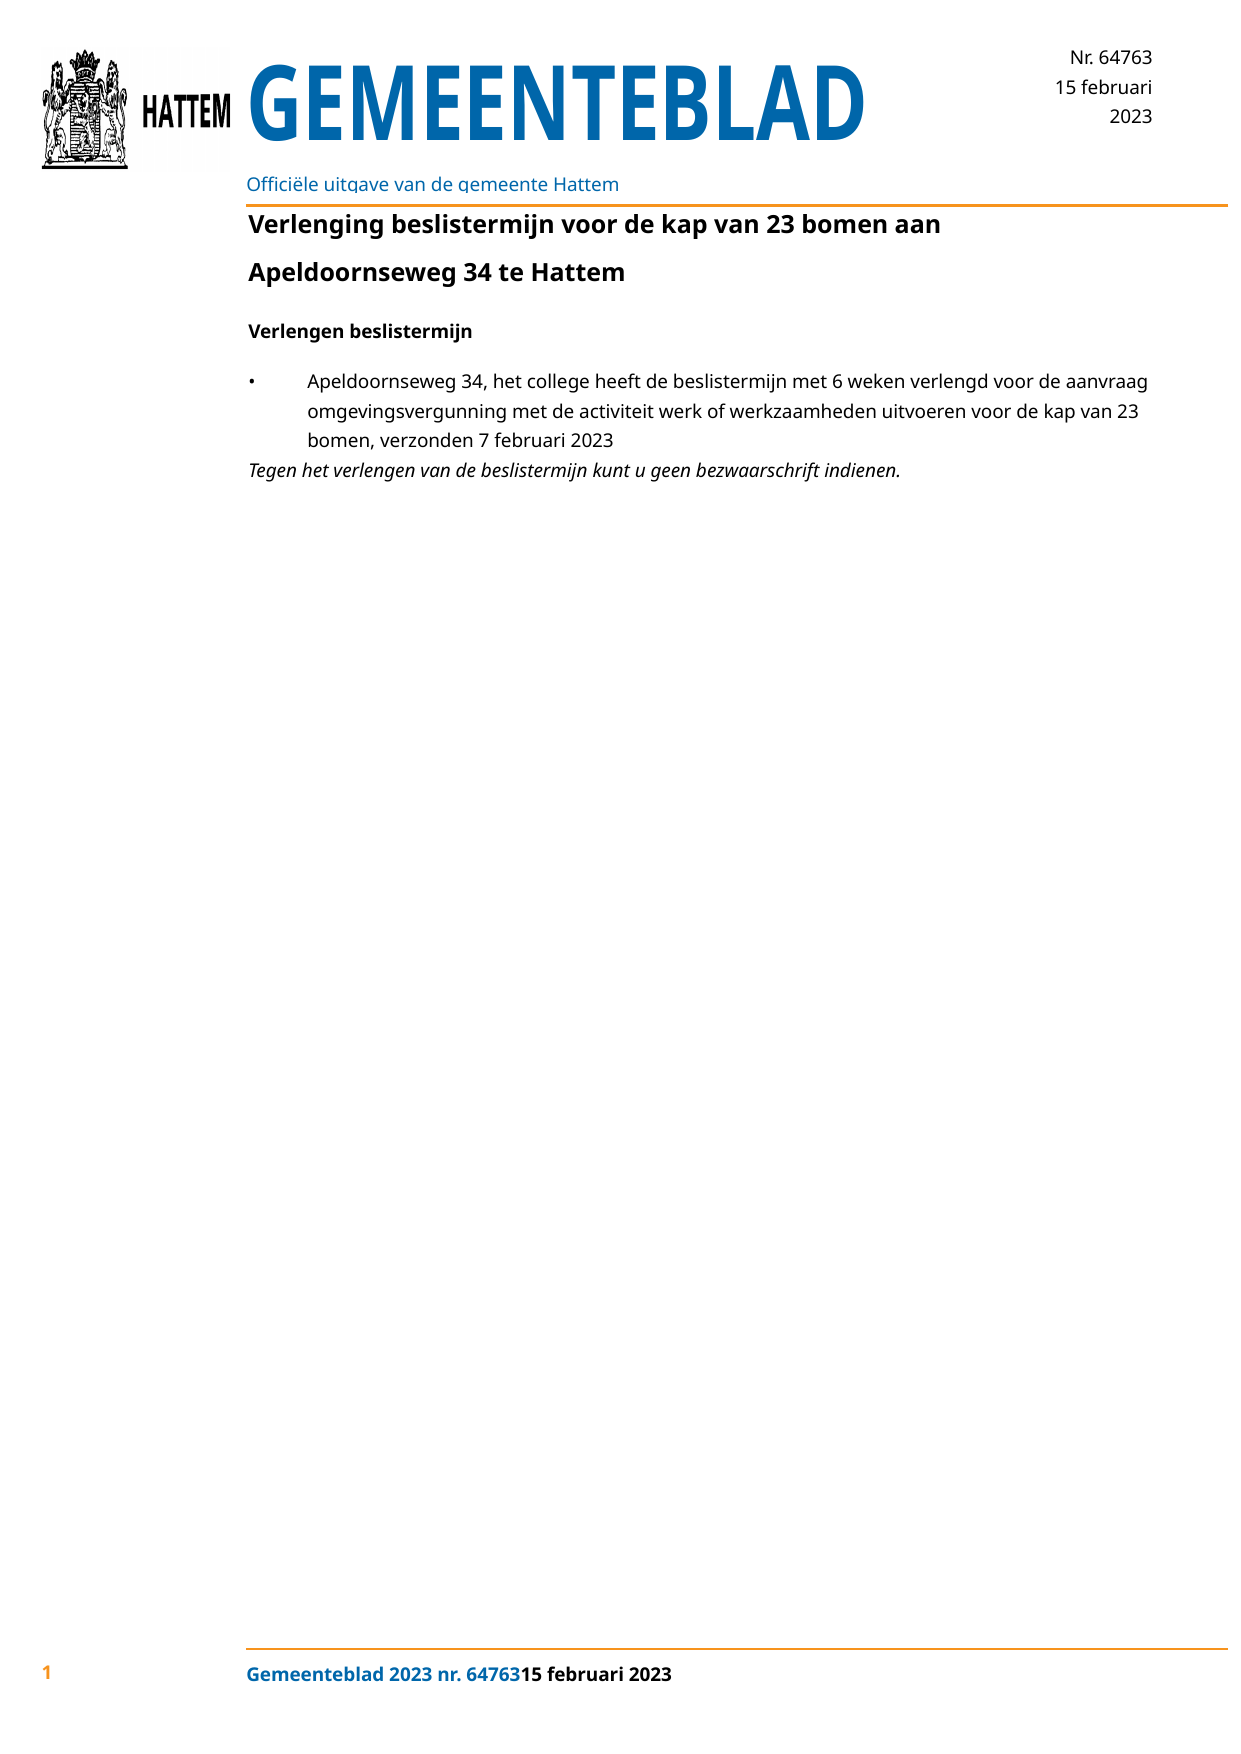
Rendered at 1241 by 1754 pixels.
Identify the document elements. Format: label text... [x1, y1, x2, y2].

list Apeldoornseweg 34, het college heeft de beslistermijn met 6 weken verlengd voor de aanvraag omgevingsvergunning met de activiteit werk of werkzaamheden uitvoeren voor de kap van 23 bomen, verzonden 7 februari 2023 [248, 368, 1152, 453]
text Verlenging beslistermijn voor de kap van 23 bomen aan Apeldoornseweg 34 te Hattem [248, 207, 1152, 288]
picture [41, 47, 231, 172]
text Tegen het verlengen van de beslistermijn kunt u geen bezwaarschrift indienen. [248, 457, 1152, 483]
text Verlengen beslistermijn [248, 318, 1152, 344]
